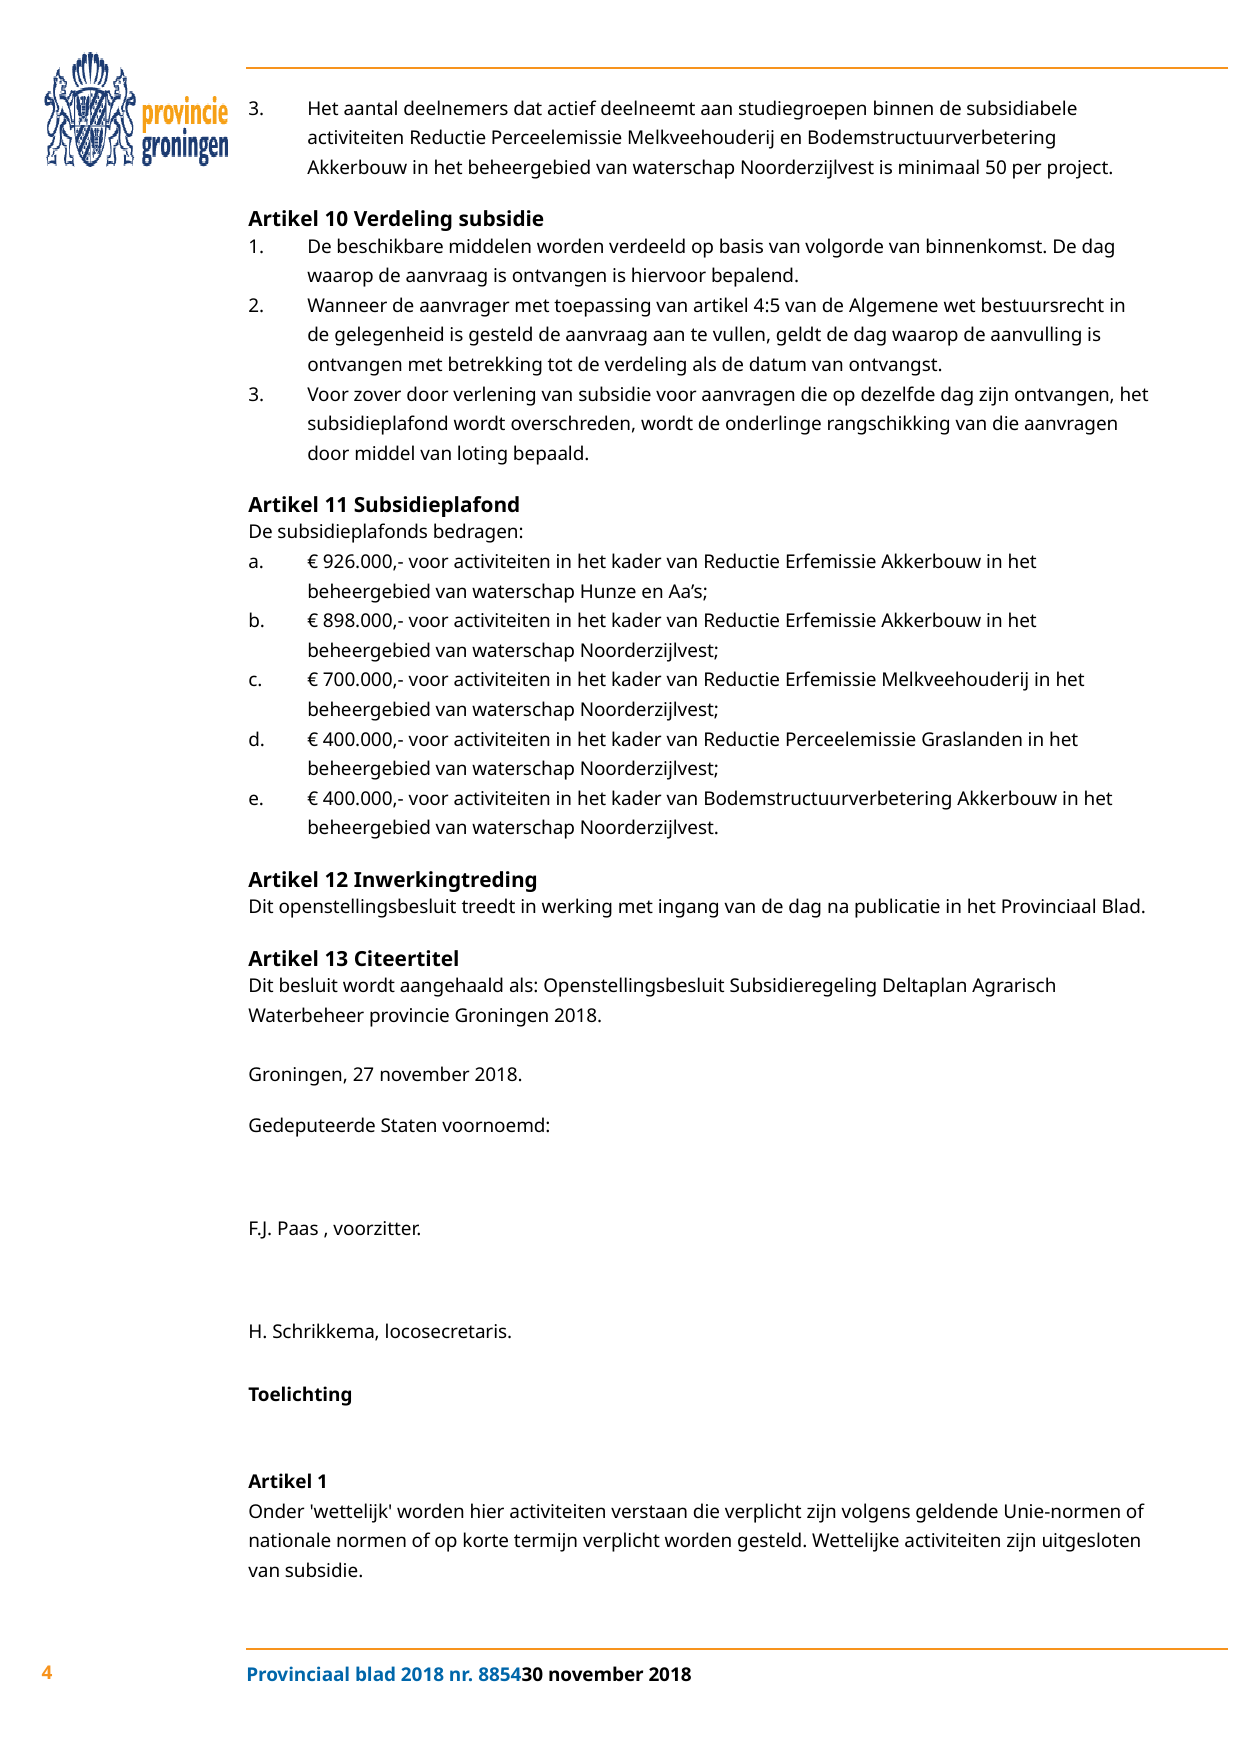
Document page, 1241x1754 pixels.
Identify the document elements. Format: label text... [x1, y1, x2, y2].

list Voor zover door verlening van subsidie voor aanvragen die op dezelfde dag zijn ontvangen, het subsidieplafond wordt overschreden, wordt de onderlinge rangschikking van die aanvragen door middel van loting bepaald. [248, 381, 1152, 466]
text H. Schrikkema, locosecretaris. [248, 1318, 1152, 1344]
list € 898.000,- voor activiteiten in het kader van Reductie Erfemissie Akkerbouw in het beheergebied van waterschap Noorderzijlvest; [248, 607, 1152, 663]
picture [41, 47, 231, 172]
text F.J. Paas , voorzitter. [248, 1215, 1152, 1241]
list € 400.000,- voor activiteiten in het kader van Bodemstructuurverbetering Akkerbouw in het beheergebied van waterschap Noorderzijlvest. [248, 785, 1152, 840]
text Dit besluit wordt aangehaald als: Openstellingsbesluit Subsidieregeling Deltaplan Agrarisch Waterbeheer provincie Groningen 2018. [248, 972, 1152, 1028]
text Toelichting [248, 1370, 1152, 1409]
text Artikel 11 Subsidieplafond [248, 490, 1152, 519]
text Gedeputeerde Staten voornoemd: [248, 1112, 1152, 1138]
text Onder 'wettelijk' worden hier activiteiten verstaan die verplicht zijn volgens geldende Unie-normen of nationale normen of op korte termijn verplicht worden gesteld. Wettelijke activiteiten zijn uitgesloten van subsidie. [248, 1498, 1152, 1583]
text Artikel 13 Citeertitel [248, 944, 1152, 972]
text Artikel 1 [248, 1468, 1152, 1494]
list € 400.000,- voor activiteiten in het kader van Reductie Perceelemissie Graslanden in het beheergebied van waterschap Noorderzijlvest; [248, 726, 1152, 781]
text Artikel 12 Inwerkingtreding [248, 865, 1152, 893]
text De subsidieplafonds bedragen: [248, 519, 1152, 544]
list Het aantal deelnemers dat actief deelneemt aan studiegroepen binnen de subsidiabele activiteiten Reductie Perceelemissie Melkveehouderij en Bodemstructuurverbetering Akkerbouw in het beheergebied van waterschap Noorderzijlvest is minimaal 50 per project. [248, 95, 1152, 180]
list € 926.000,- voor activiteiten in het kader van Reductie Erfemissie Akkerbouw in het beheergebied van waterschap Hunze en Aa’s; [248, 548, 1152, 604]
list € 700.000,- voor activiteiten in het kader van Reductie Erfemissie Melkveehouderij in het beheergebied van waterschap Noorderzijlvest; [248, 667, 1152, 722]
text Dit openstellingsbesluit treedt in werking met ingang van de dag na publicatie in het Provinciaal Blad. [248, 893, 1152, 919]
list De beschikbare middelen worden verdeeld op basis van volgorde van binnenkomst. De dag waarop de aanvraag is ontvangen is hiervoor bepalend. [248, 233, 1152, 288]
text Groningen, 27 november 2018. [248, 1061, 1152, 1087]
list Wanneer de aanvrager met toepassing van artikel 4:5 van de Algemene wet bestuursrecht in de gelegenheid is gesteld de aanvraag aan te vullen, geldt de dag waarop de aanvulling is ontvangen met betrekking tot de verdeling als de datum van ontvangst. [248, 292, 1152, 377]
text Artikel 10 Verdeling subsidie [248, 204, 1152, 233]
